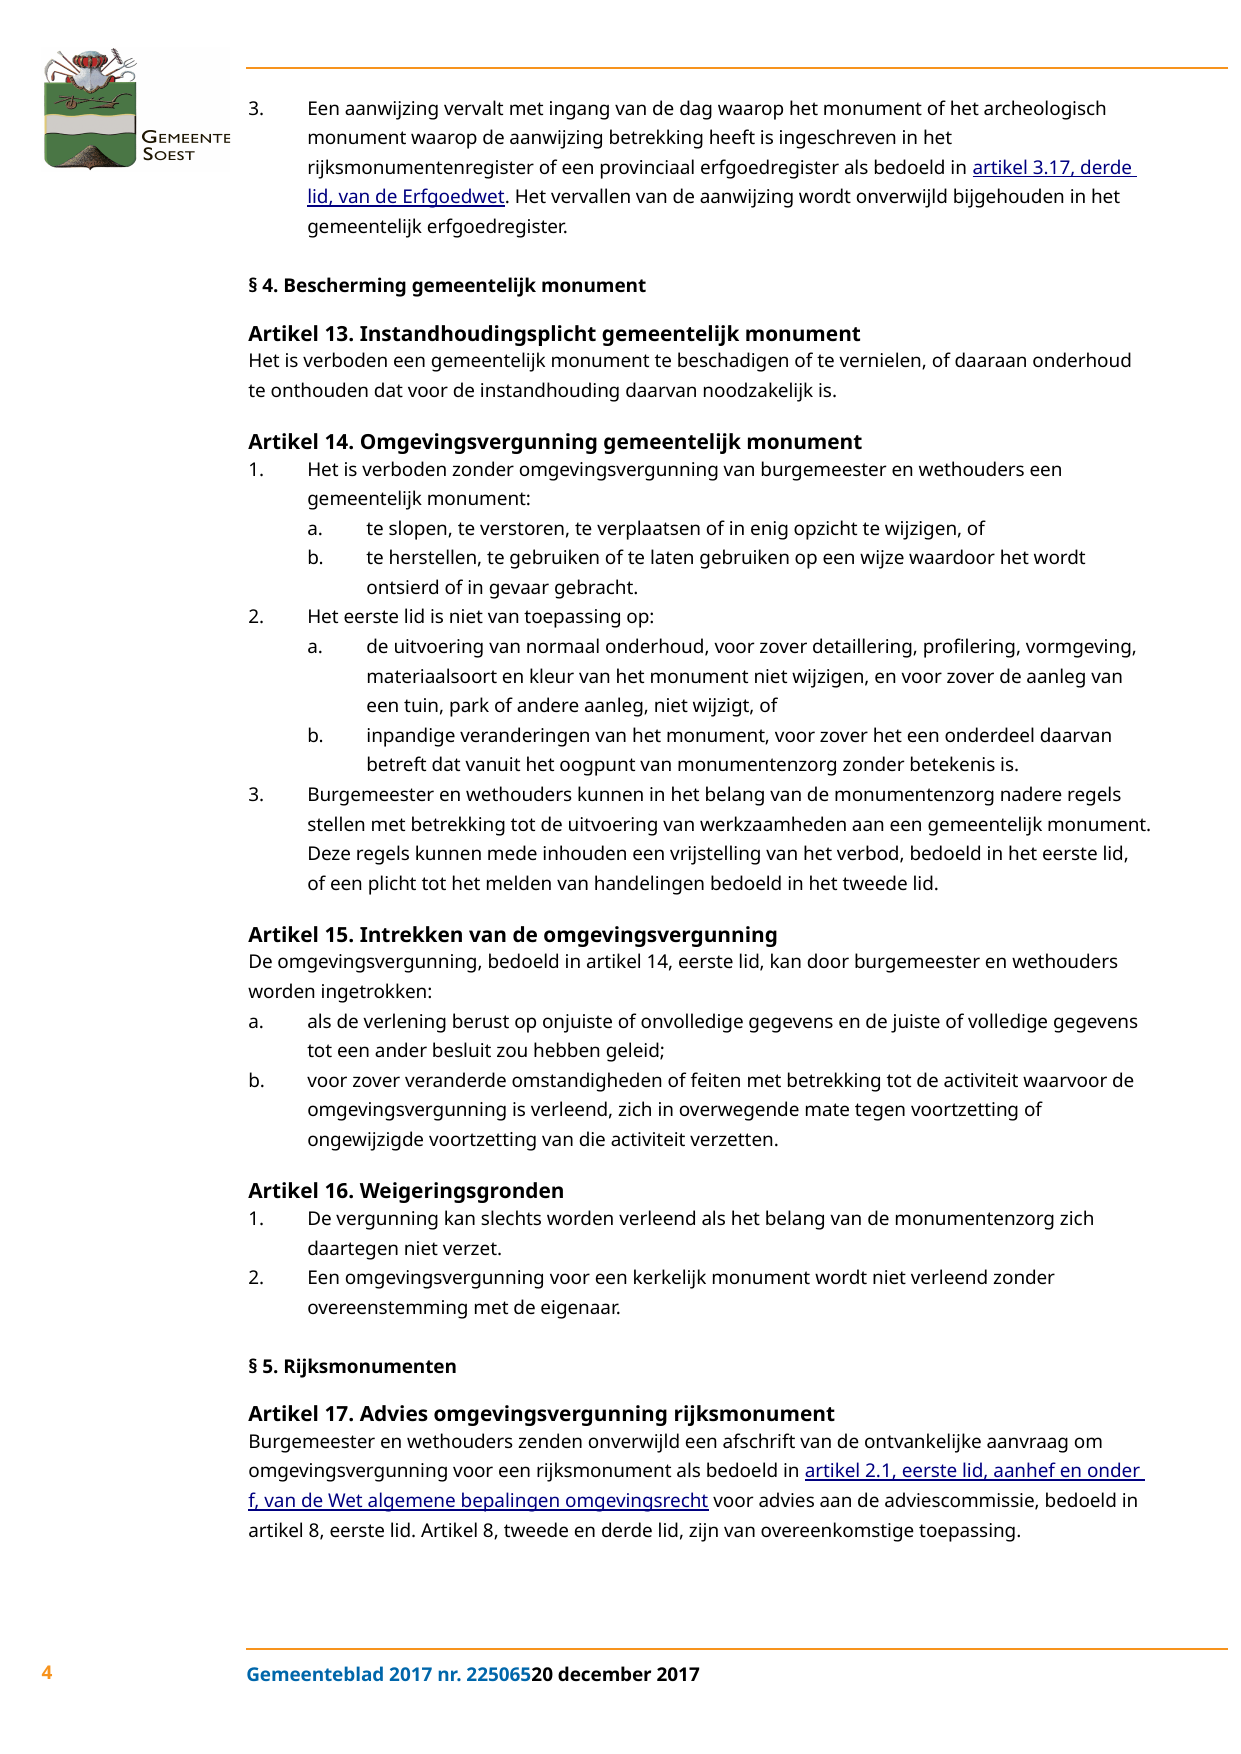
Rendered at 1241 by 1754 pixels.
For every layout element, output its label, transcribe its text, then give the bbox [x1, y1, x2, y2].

list voor zover veranderde omstandigheden of feiten met betrekking tot de activiteit waarvoor de omgevingsvergunning is verleend, zich in overwegende mate tegen voortzetting of ongewijzigde voortzetting van die activiteit verzetten. [248, 1067, 1152, 1152]
list te slopen, te verstoren, te verplaatsen of in enig opzicht te wijzigen, of [307, 515, 1152, 541]
list de uitvoering van normaal onderhoud, voor zover detaillering, profilering, vormgeving, materiaalsoort en kleur van het monument niet wijzigen, en voor zover de aanleg van een tuin, park of andere aanleg, niet wijzigt, of [307, 633, 1152, 718]
list inpandige veranderingen van het monument, voor zover het een onderdeel daarvan betreft dat vanuit het oogpunt van monumentenzorg zonder betekenis is. [307, 722, 1152, 777]
list als de verlening berust op onjuiste of onvolledige gegevens en de juiste of volledige gegevens tot een ander besluit zou hebben geleid; [248, 1008, 1152, 1063]
list Een omgevingsvergunning voor een kerkelijk monument wordt niet verleend zonder overeenstemming met de eigenaar. [248, 1264, 1152, 1319]
text Artikel 13. Instandhoudingsplicht gemeentelijk monument [248, 319, 1152, 347]
list Een aanwijzing vervalt met ingang van de dag waarop het monument of het archeologisch monument waarop de aanwijzing betrekking heeft is ingeschreven in het rijksmonumentenregister of een provinciaal erfgoedregister als bedoeld in artikel 3.17, derde lid, van de Erfgoedwet. Het vervallen van de aanwijzing wordt onverwijld bijgehouden in het gemeentelijk erfgoedregister. [248, 95, 1152, 239]
list Burgemeester en wethouders kunnen in het belang van de monumentenzorg nadere regels stellen met betrekking tot de uitvoering van werkzaamheden aan een gemeentelijk monument. Deze regels kunnen mede inhouden een vrijstelling van het verbod, bedoeld in het eerste lid, of een plicht tot het melden van handelingen bedoeld in het tweede lid. [248, 781, 1152, 896]
text Artikel 17. Advies omgevingsvergunning rijksmonument [248, 1399, 1152, 1428]
list te herstellen, te gebruiken of te laten gebruiken op een wijze waardoor het wordt ontsierd of in gevaar gebracht. [307, 544, 1152, 600]
text Artikel 14. Omgevingsvergunning gemeentelijk monument [248, 427, 1152, 456]
text § 5. Rijksmonumenten [248, 1353, 1152, 1379]
text Burgemeester en wethouders zenden onverwijld een afschrift van de ontvankelijke aanvraag om omgevingsvergunning voor een rijksmonument als bedoeld in artikel 2.1, eerste lid, aanhef en onder f, van de Wet algemene bepalingen omgevingsrecht voor advies aan de adviescommissie, bedoeld in artikel 8, eerste lid. Artikel 8, tweede en derde lid, zijn van overeenkomstige toepassing. [248, 1428, 1152, 1542]
text Artikel 15. Intrekken van de omgevingsvergunning [248, 920, 1152, 949]
list Het is verboden zonder omgevingsvergunning van burgemeester en wethouders een gemeentelijk monument: [248, 456, 1152, 511]
text De omgevingsvergunning, bedoeld in artikel 14, eerste lid, kan door burgemeester en wethouders worden ingetrokken: [248, 949, 1152, 1004]
text § 4. Bescherming gemeentelijk monument [248, 272, 1152, 298]
text Artikel 16. Weigeringsgronden [248, 1177, 1152, 1205]
picture [41, 47, 231, 172]
text Het is verboden een gemeentelijk monument te beschadigen of te vernielen, of daaraan onderhoud te onthouden dat voor de instandhouding daarvan noodzakelijk is. [248, 347, 1152, 403]
list Het eerste lid is niet van toepassing op: [248, 604, 1152, 629]
list De vergunning kan slechts worden verleend als het belang van de monumentenzorg zich daartegen niet verzet. [248, 1205, 1152, 1260]
